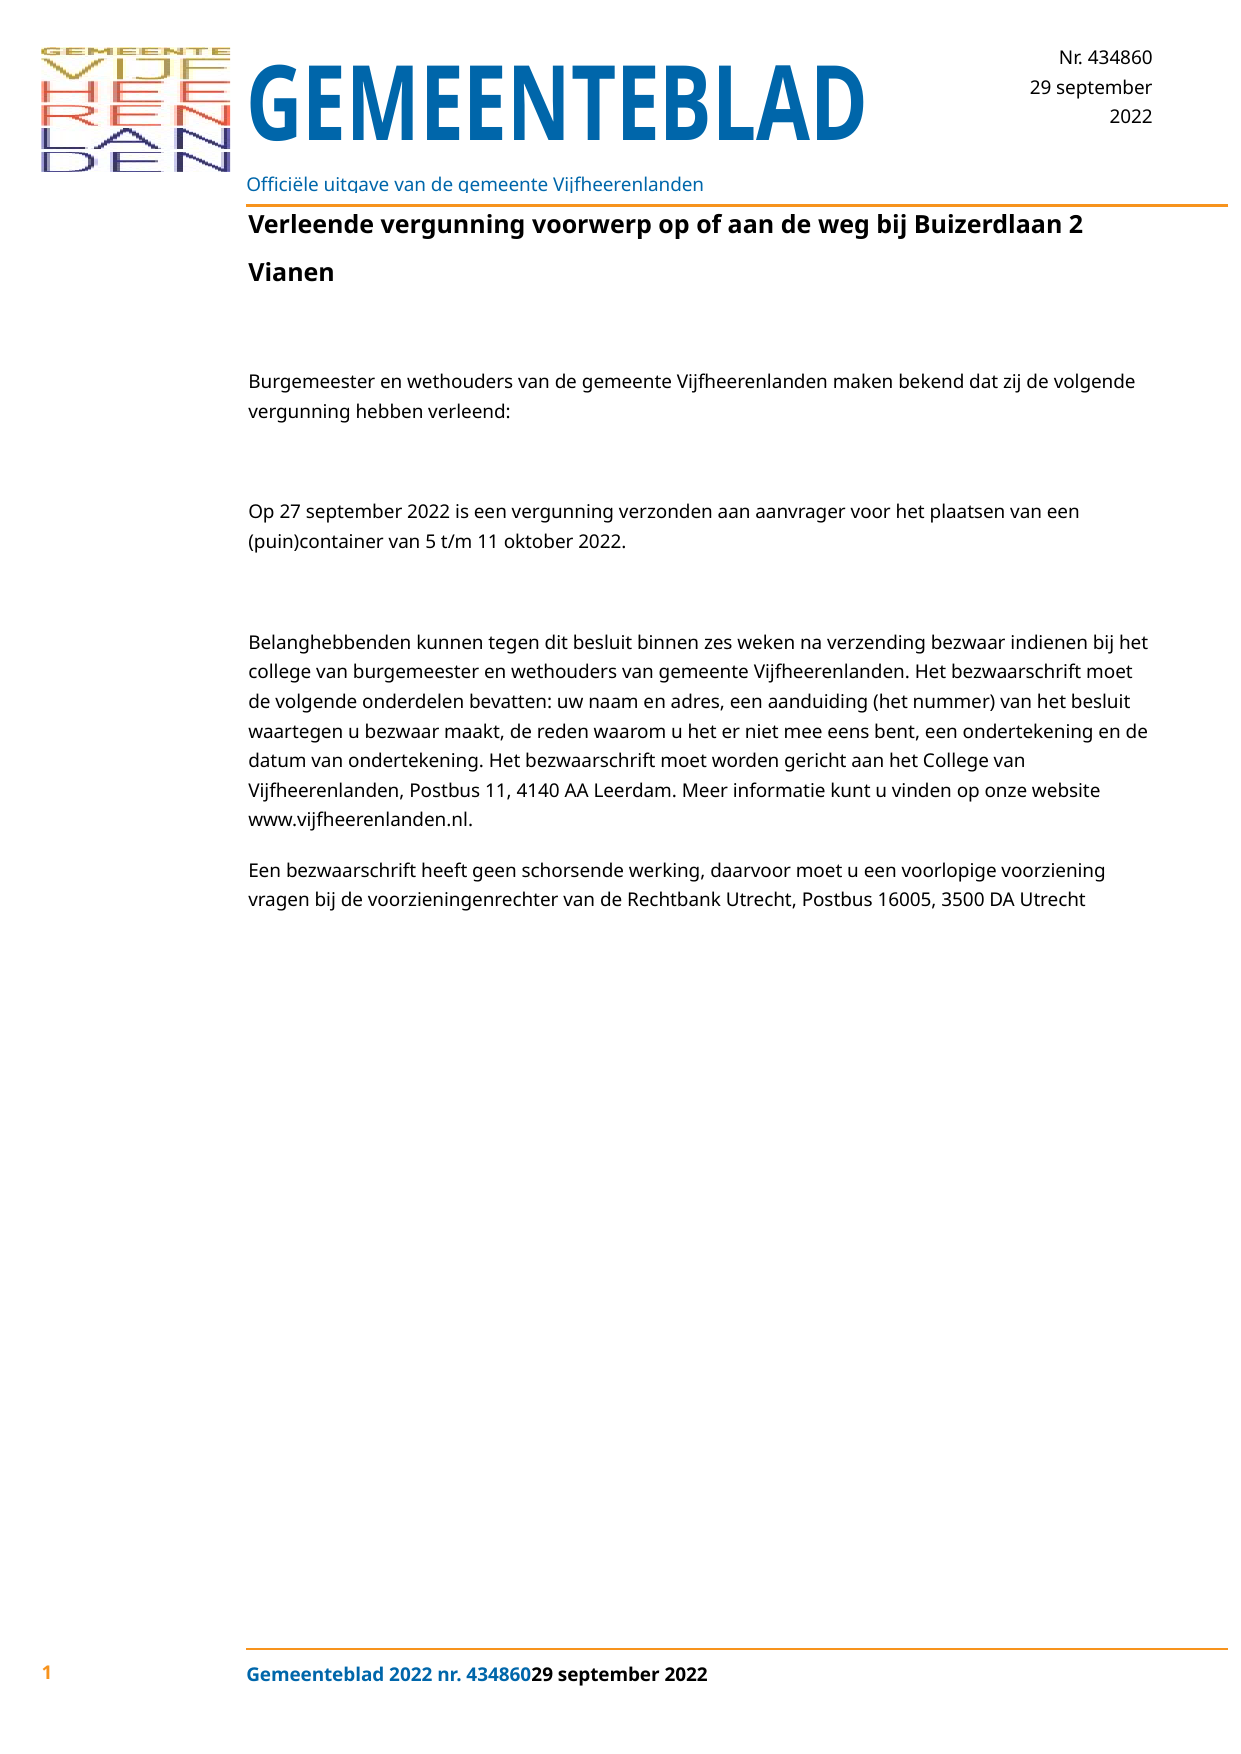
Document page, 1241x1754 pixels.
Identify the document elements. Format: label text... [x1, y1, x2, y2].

text Op 27 september 2022 is een vergunning verzonden aan aanvrager voor het plaatsen van een (puin)container van 5 t/m 11 oktober 2022. [248, 499, 1152, 554]
text Burgemeester en wethouders van de gemeente Vijfheerenlanden maken bekend dat zij de volgende vergunning hebben verleend: [248, 368, 1152, 424]
text Belanghebbenden kunnen tegen dit besluit binnen zes weken na verzending bezwaar indienen bij het college van burgemeester en wethouders van gemeente Vijfheerenlanden. Het bezwaarschrift moet de volgende onderdelen bevatten: uw naam en adres, een aanduiding (het nummer) van het besluit waartegen u bezwaar maakt, de reden waarom u het er niet mee eens bent, een ondertekening en de datum van ondertekening. Het bezwaarschrift moet worden gericht aan het College van Vijfheerenlanden, Postbus 11, 4140 AA Leerdam. Meer informatie kunt u vinden op onze website www.vijfheerenlanden.nl. [248, 629, 1152, 832]
text Verleende vergunning voorwerp op of aan de weg bij Buizerdlaan 2 Vianen [248, 207, 1152, 288]
text Een bezwaarschrift heeft geen schorsende werking, daarvoor moet u een voorlopige voorziening vragen bij de voorzieningenrechter van de Rechtbank Utrecht, Postbus 16005, 3500 DA Utrecht [248, 857, 1152, 912]
picture [41, 47, 231, 172]
